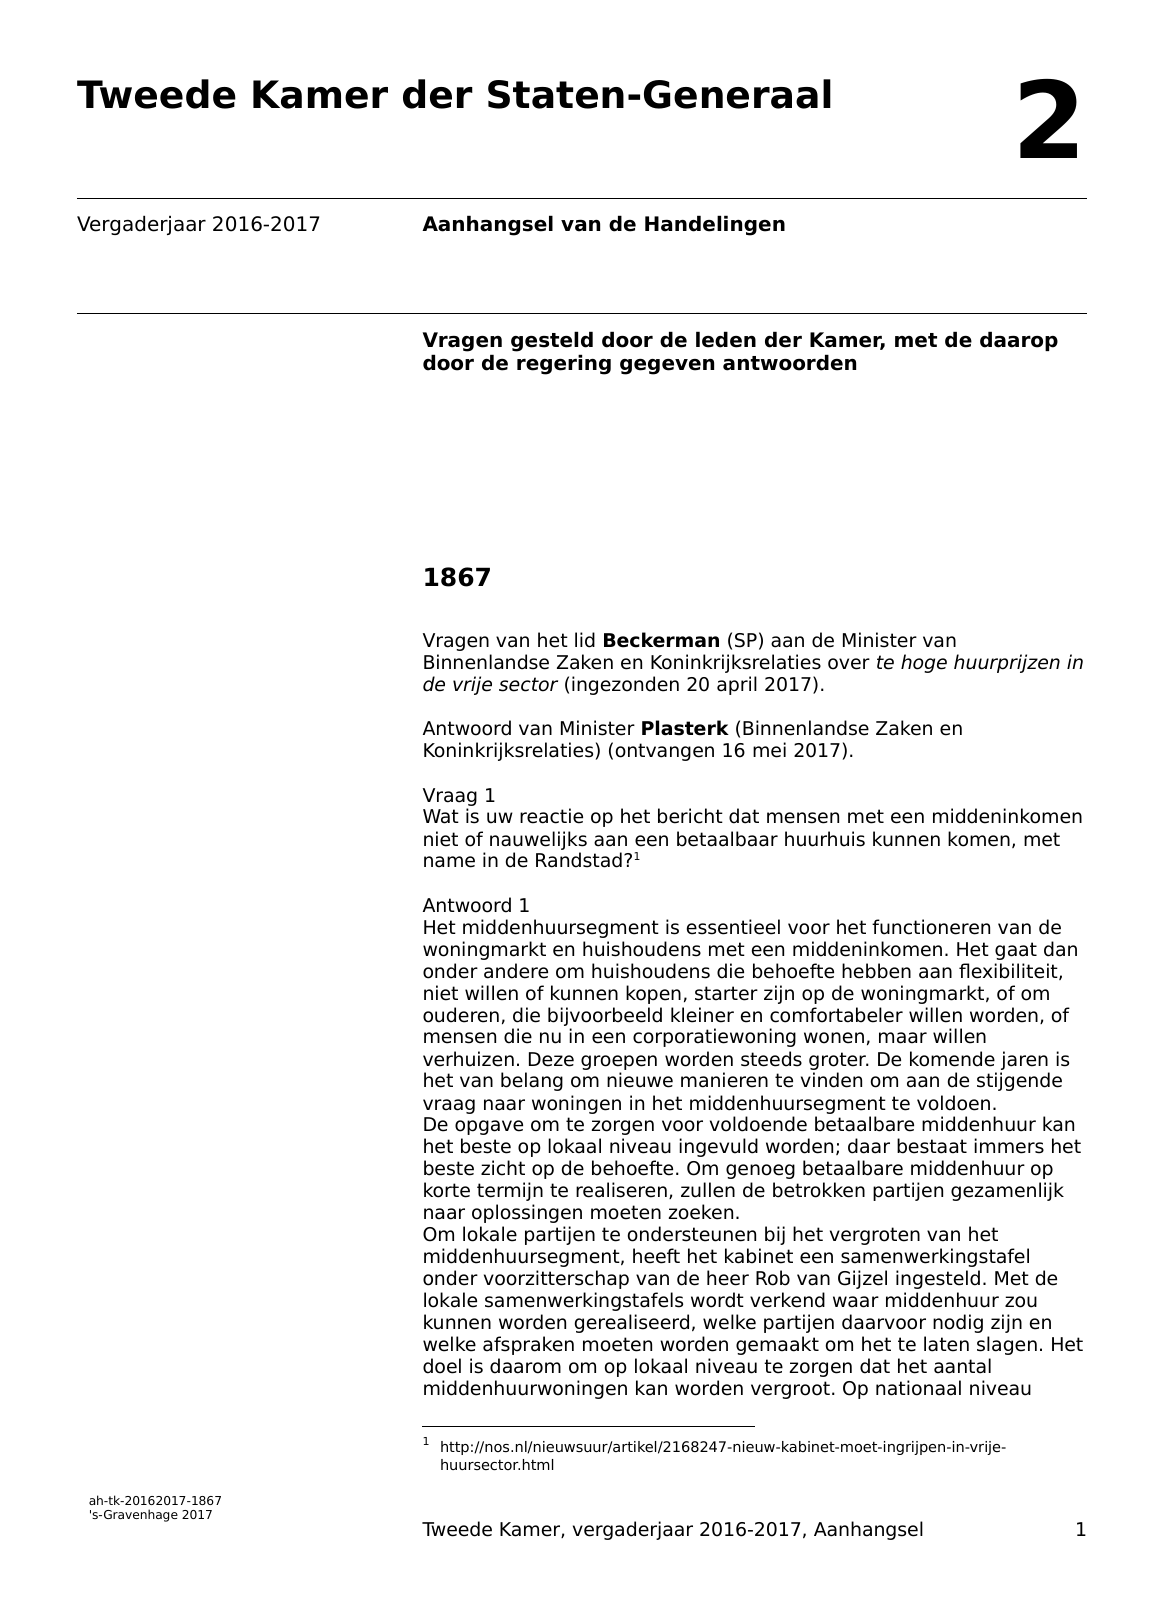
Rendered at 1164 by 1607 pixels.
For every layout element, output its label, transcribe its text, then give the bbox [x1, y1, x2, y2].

text De opgave om te zorgen voor voldoende betaalbare middenhuur kan het beste op lokaal niveau ingevuld worden; daar bestaat immers het beste zicht op de behoefte. Om genoeg betaalbare middenhuur op korte termijn te realiseren, zullen de betrokken partijen gezamenlijk naar oplossingen moeten zoeken. [422, 1114, 1087, 1224]
text Vragen van het lid Beckerman (SP) aan de Minister van Binnenlandse Zaken en Koninkrijksrelaties over te hoge huurprijzen in de vrije sector (ingezonden 20 april 2017). [422, 630, 1087, 696]
text Het middenhuursegment is essentieel voor het functioneren van de woningmarkt en huishoudens met een middeninkomen. Het gaat dan onder andere om huishoudens die behoefte hebben aan flexibiliteit, niet willen of kunnen kopen, starter zijn op de woningmarkt, of om ouderen, die bijvoorbeeld kleiner en comfortabeler willen worden, of mensen die nu in een corporatiewoning wonen, maar willen verhuizen. Deze groepen worden steeds groter. De komende jaren is het van belang om nieuwe manieren te vinden om aan de stijgende vraag naar woningen in het middenhuursegment te voldoen. [422, 917, 1087, 1114]
text http://nos.nl/nieuwsuur/artikel/2168247-nieuw-kabinet-moet-ingrijpen-in-vrije-huursector.html [422, 1435, 1087, 1474]
table_cell [77, 314, 422, 375]
text Wat is uw reactie op het bericht dat mensen met een middeninkomen niet of nauwelijks aan een betaalbaar huurhuis kunnen komen, met name in de Randstad? [422, 806, 1087, 872]
text 1867 [422, 563, 1087, 592]
text Om lokale partijen te ondersteunen bij het vergroten van het middenhuursegment, heeft het kabinet een samenwerkingstafel onder voorzitterschap van de heer Rob van Gijzel ingesteld. Met de lokale samenwerkingstafels wordt verkend waar middenhuur zou kunnen worden gerealiseerd, welke partijen daarvoor nodig zijn en welke afspraken moeten worden gemaakt om het te laten slagen. Het doel is daarom om op lokaal niveau te zorgen dat het aantal middenhuurwoningen kan worden vergroot. Op nationaal niveau [422, 1224, 1087, 1400]
table_cell Vergaderjaar 2016-2017 [77, 199, 422, 313]
text ah-tk-20162017-1867 [88, 1494, 323, 1508]
table_cell Vragen gesteld door de leden der Kamer, met de daarop door de regering gegeven antwoorden [422, 314, 1087, 375]
text Antwoord 1 [422, 894, 1087, 917]
table_header Tweede Kamer der Staten-Generaal [77, 59, 886, 198]
text Antwoord van Minister Plasterk (Binnenlandse Zaken en Koninkrijksrelaties) (ontvangen 16 mei 2017). [422, 718, 1087, 762]
table_cell Aanhangsel van de Handelingen [422, 199, 1087, 313]
table_header 2 [886, 59, 1087, 198]
text 's-Gravenhage 2017 [88, 1508, 323, 1522]
text Vraag 1 [422, 784, 1087, 806]
